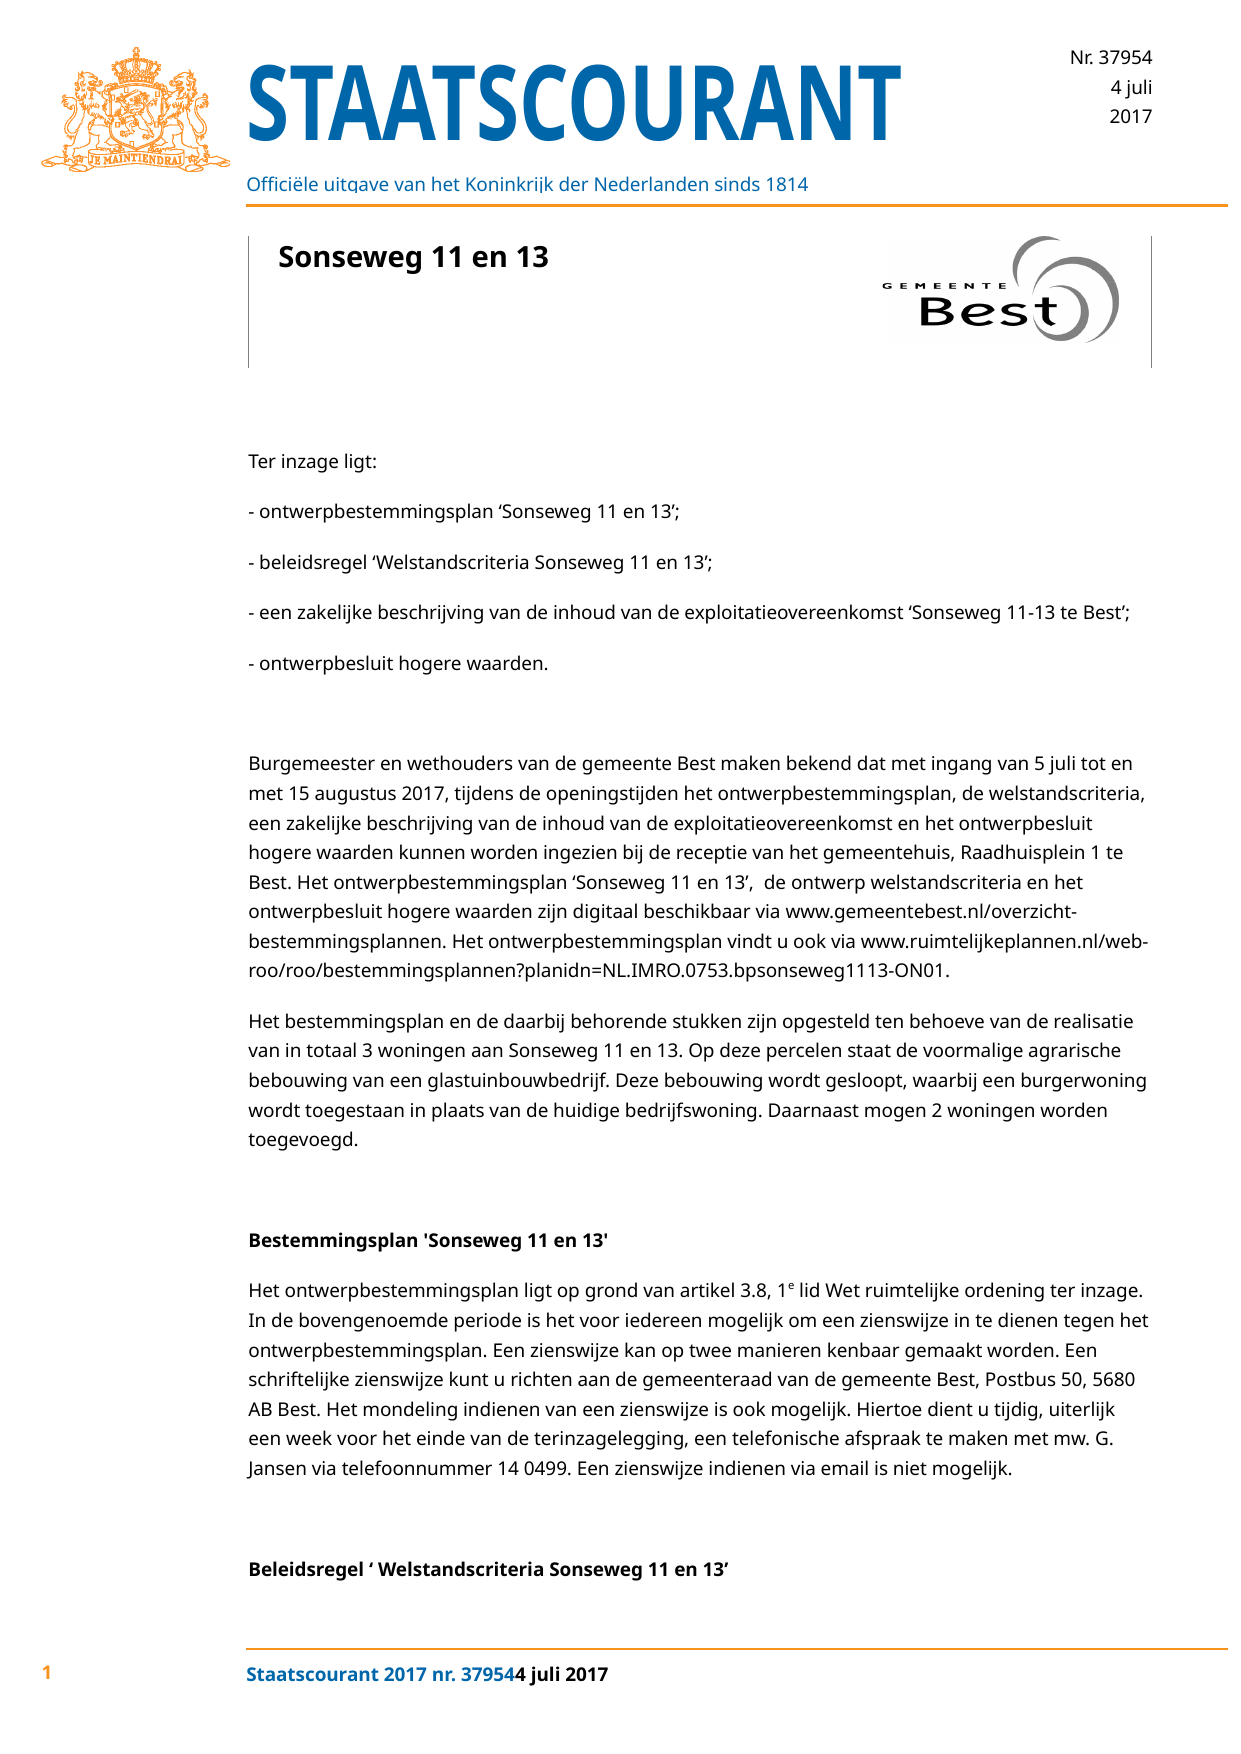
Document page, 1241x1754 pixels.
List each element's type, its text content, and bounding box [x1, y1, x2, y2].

table_header Sonseweg 11 en 13 [249, 236, 850, 368]
table_header [1119, 236, 1151, 342]
text Beleidsregel ‘ Welstandscriteria Sonseweg 11 en 13’ [248, 1556, 1152, 1582]
text - ontwerpbestemmingsplan ‘Sonseweg 11 en 13’; [248, 498, 1152, 524]
text Bestemmingsplan 'Sonseweg 11 en 13' [248, 1227, 1152, 1253]
table_header [850, 343, 1151, 368]
text Het bestemmingsplan en de daarbij behorende stukken zijn opgesteld ten behoeve van de realisatie van in totaal 3 woningen aan Sonseweg 11 en 13. Op deze percelen staat de voormalige agrarische bebouwing van een glastuinbouwbedrijf. Deze bebouwing wordt gesloopt, waarbij een burgerwoning wordt toegestaan in plaats van de huidige bedrijfswoning. Daarnaast mogen 2 woningen worden toegevoegd. [248, 1008, 1152, 1152]
text - beleidsregel ‘Welstandscriteria Sonseweg 11 en 13’; [248, 549, 1152, 575]
text Het ontwerpbestemmingsplan ligt op grond van artikel 3.8, 1e lid Wet ruimtelijke ordening ter inzage. In de bovengenoemde periode is het voor iedereen mogelijk om een zienswijze in te dienen tegen het ontwerpbestemmingsplan. Een zienswijze kan op twee manieren kenbaar gemaakt worden. Een schriftelijke zienswijze kunt u richten aan de gemeenteraad van de gemeente Best, Postbus 50, 5680 AB Best. Het mondeling indienen van een zienswijze is ook mogelijk. Hiertoe dient u tijdig, uiterlijk een week voor het einde van de terinzagelegging, een telefonische afspraak te maken met mw. G. Jansen via telefoonnummer 14 0499. Een zienswijze indienen via email is niet mogelijk. [248, 1278, 1152, 1481]
text Burgemeester en wethouders van de gemeente Best maken bekend dat met ingang van 5 juli tot en met 15 augustus 2017, tijdens de openingstijden het ontwerpbestemmingsplan, de welstandscriteria, een zakelijke beschrijving van de inhoud van de exploitatieovereenkomst en het ontwerpbesluit hogere waarden kunnen worden ingezien bij de receptie van het gemeentehuis, Raadhuisplein 1 te Best. Het ontwerpbestemmingsplan ‘Sonseweg 11 en 13’, de ontwerp welstandscriteria en het ontwerpbesluit hogere waarden zijn digitaal beschikbaar via www.gemeentebest.nl/overzicht-bestemmingsplannen. Het ontwerpbestemmingsplan vindt u ook via www.ruimtelijkeplannen.nl/web-roo/roo/bestemmingsplannen?planidn=NL.IMRO.0753.bpsonseweg1113-ON01. [248, 751, 1152, 983]
text Ter inzage ligt: [248, 448, 1152, 474]
text - ontwerpbesluit hogere waarden. [248, 650, 1152, 676]
table_header [850, 236, 882, 342]
text - een zakelijke beschrijving van de inhoud van de exploitatieovereenkomst ‘Sonseweg 11-13 te Best’; [248, 599, 1152, 625]
picture [41, 47, 231, 172]
picture [882, 236, 1119, 343]
